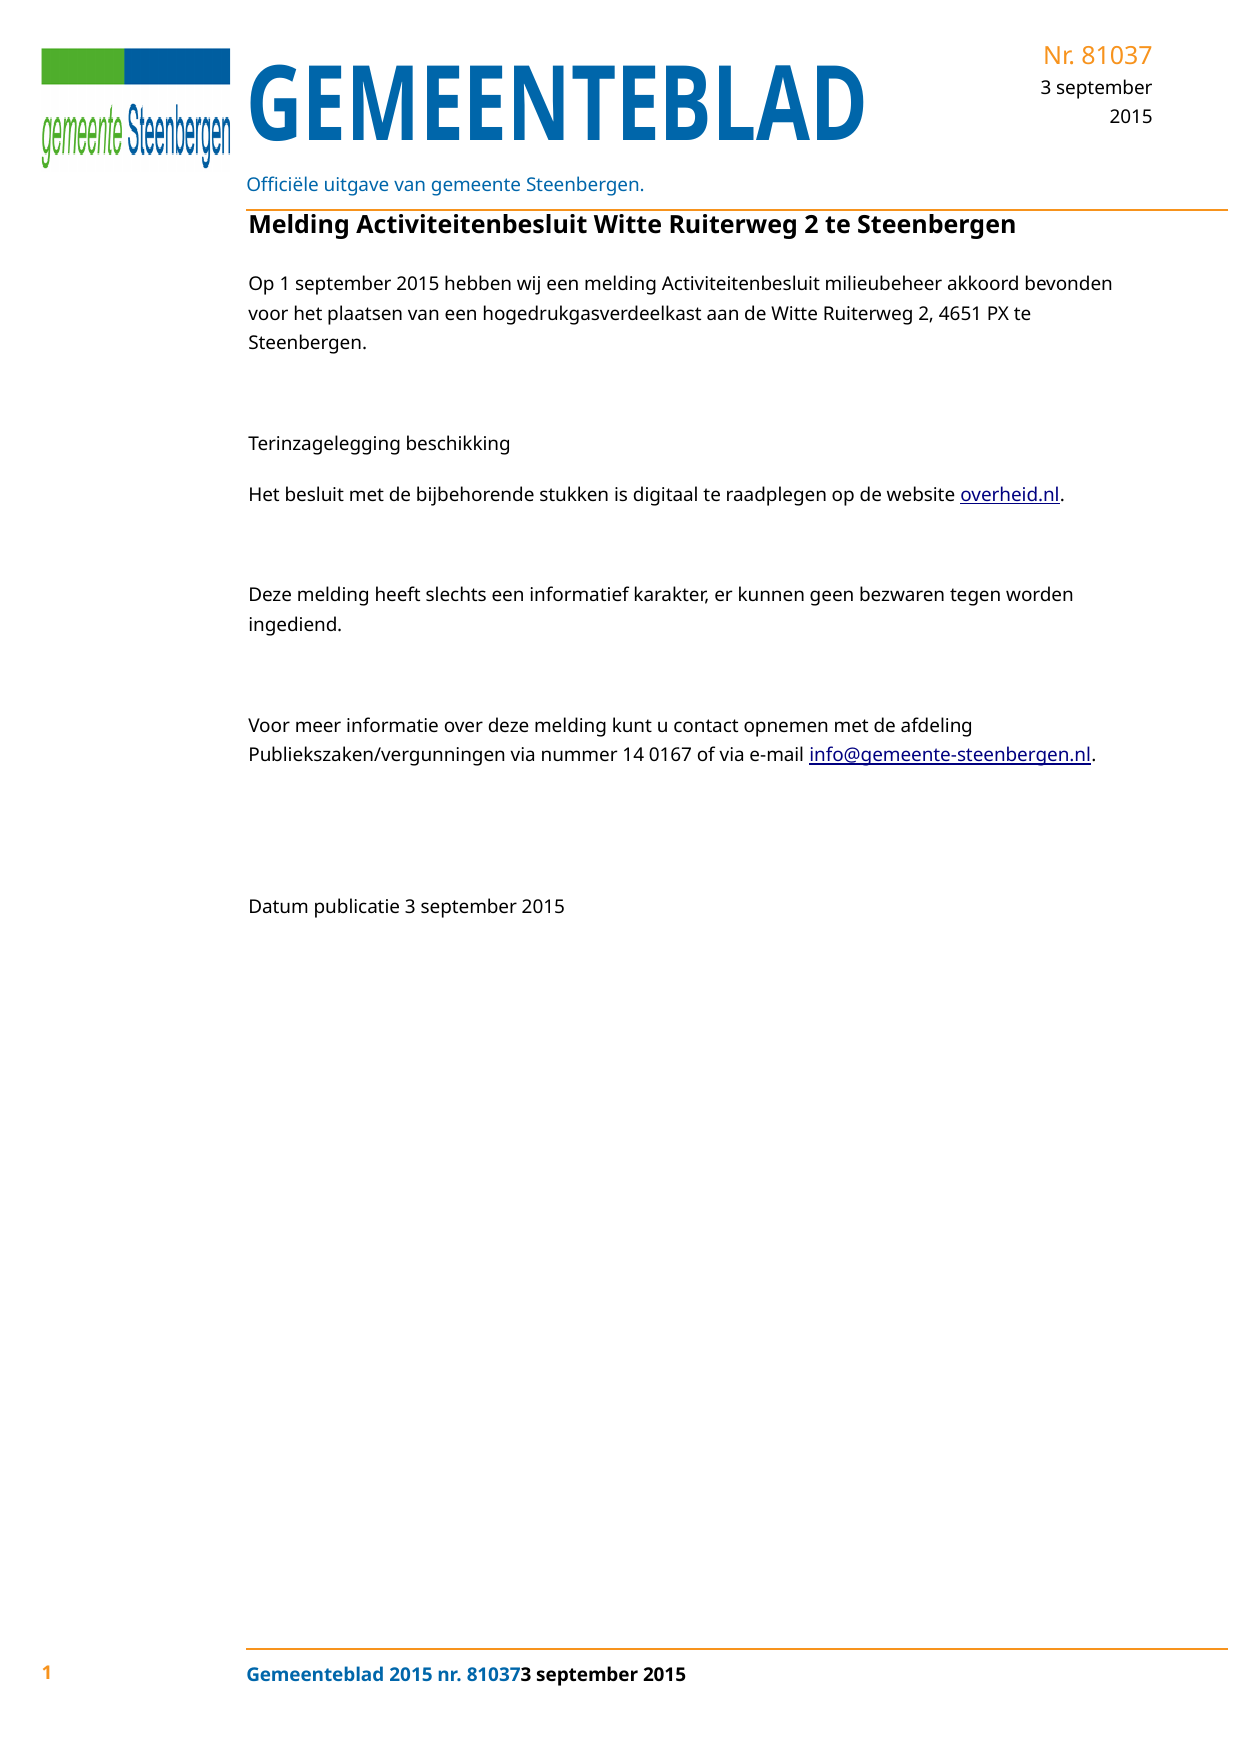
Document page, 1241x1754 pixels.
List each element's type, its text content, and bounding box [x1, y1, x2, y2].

picture [41, 47, 231, 172]
text Deze melding heeft slechts een informatief karakter, er kunnen geen bezwaren tegen worden ingediend. [248, 582, 1152, 637]
text Datum publicatie 3 september 2015 [248, 893, 1152, 918]
text Melding Activiteitenbesluit Witte Ruiterweg 2 te Steenbergen [248, 211, 1152, 241]
text Terinzagelegging beschikking [248, 430, 1152, 456]
text Voor meer informatie over deze melding kunt u contact opnemen met de afdeling Publiekszaken/vergunningen via nummer 14 0167 of via e-mail info@gemeente-steenbergen.nl. [248, 712, 1152, 767]
text Op 1 september 2015 hebben wij een melding Activiteitenbesluit milieubeheer akkoord bevonden voor het plaatsen van een hogedrukgasverdeelkast aan de Witte Ruiterweg 2, 4651 PX te Steenbergen. [248, 270, 1152, 355]
text Het besluit met de bijbehorende stukken is digitaal te raadplegen op de website overheid.nl. [248, 481, 1152, 506]
